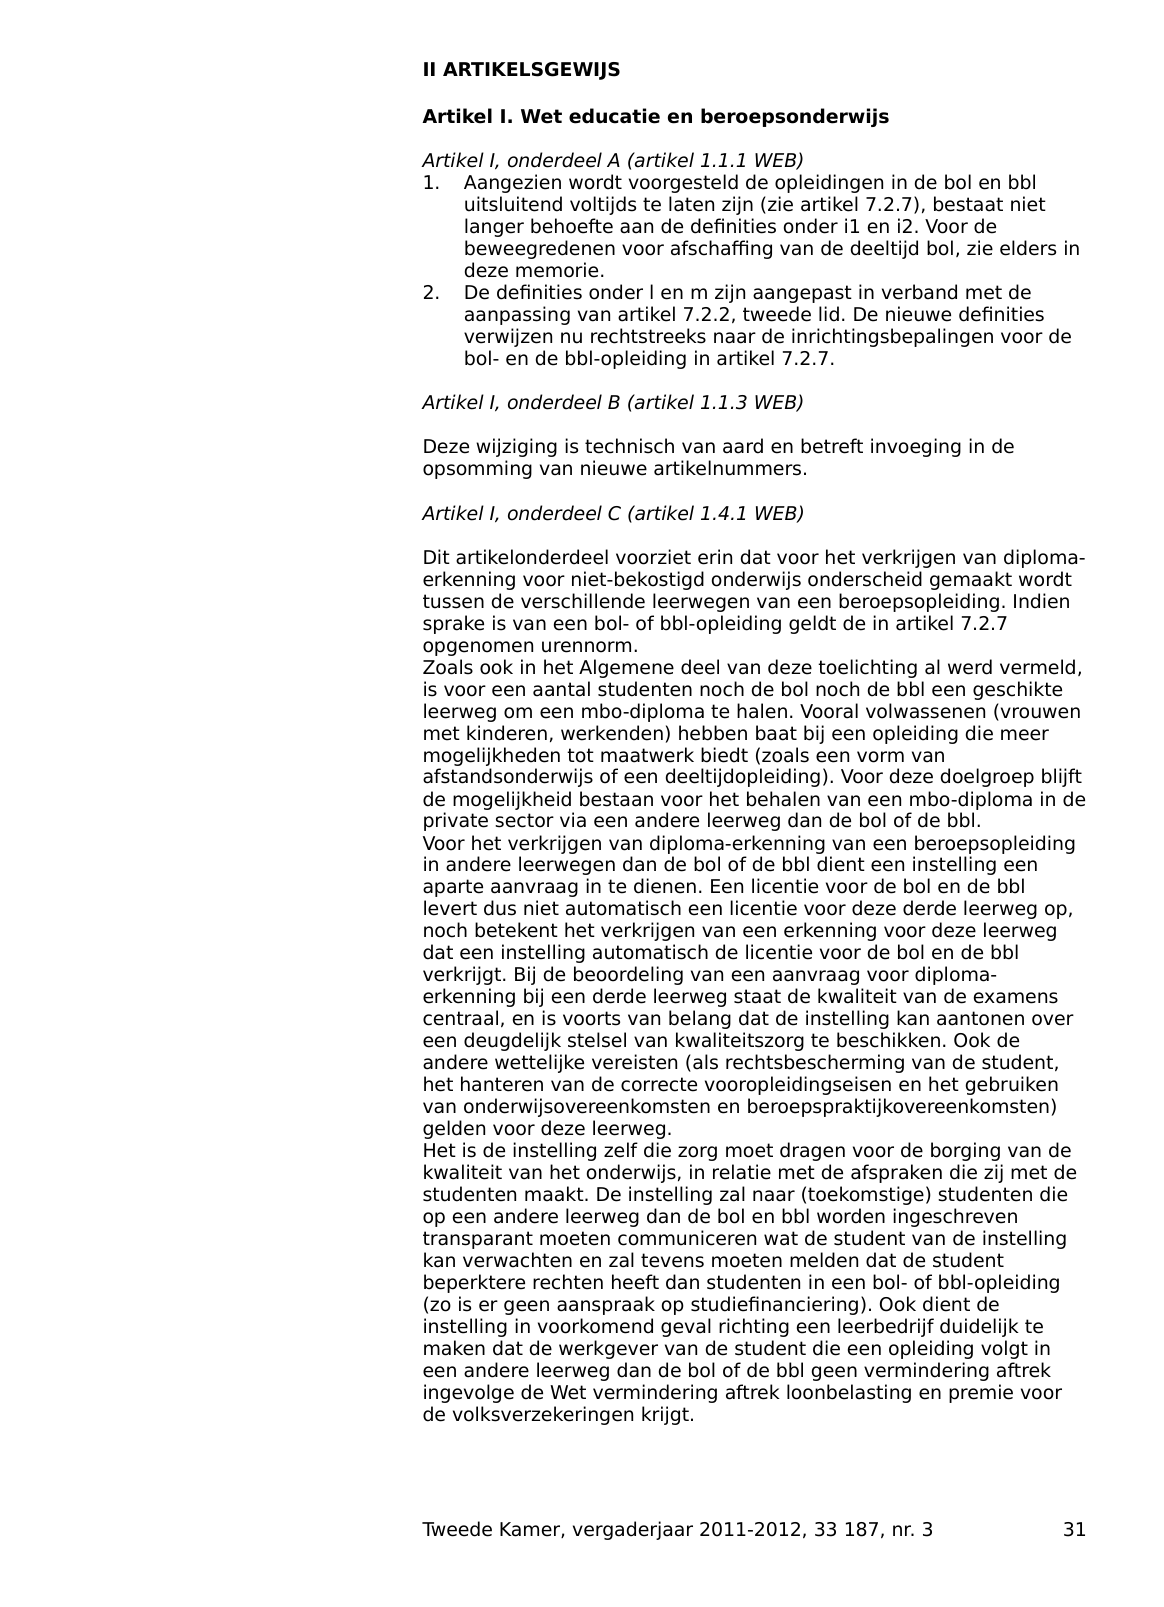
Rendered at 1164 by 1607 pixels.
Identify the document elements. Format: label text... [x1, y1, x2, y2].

text Deze wijziging is technisch van aard en betreft invoeging in de opsomming van nieuwe artikelnummers. [422, 436, 1087, 480]
text Dit artikelonderdeel voorziet erin dat voor het verkrijgen van diploma-erkenning voor niet-bekostigd onderwijs onderscheid gemaakt wordt tussen de verschillende leerwegen van een beroepsopleiding. Indien sprake is van een bol- of bbl-opleiding geldt de in artikel 7.2.7 opgenomen urennorm. [422, 547, 1087, 657]
text Het is de instelling zelf die zorg moet dragen voor de borging van de kwaliteit van het onderwijs, in relatie met de afspraken die zij met de studenten maakt. De instelling zal naar (toekomstige) studenten die op een andere leerweg dan de bol en bbl worden ingeschreven transparant moeten communiceren wat de student van de instelling kan verwachten en zal tevens moeten melden dat de student beperktere rechten heeft dan studenten in een bol- of bbl-opleiding (zo is er geen aanspraak op studiefinanciering). Ook dient de instelling in voorkomend geval richting een leerbedrijf duidelijk te maken dat de werkgever van de student die een opleiding volgt in een andere leerweg dan de bol of de bbl geen vermindering aftrek ingevolge de Wet vermindering aftrek loonbelasting en premie voor de volksverzekeringen krijgt. [422, 1140, 1087, 1426]
subtitle II ARTIKELSGEWIJS [422, 59, 1087, 81]
text Zoals ook in het Algemene deel van deze toelichting al werd vermeld, is voor een aantal studenten noch de bol noch de bbl een geschikte leerweg om een mbo-diploma te halen. Vooral volwassenen (vrouwen met kinderen, werkenden) hebben baat bij een opleiding die meer mogelijkheden tot maatwerk biedt (zoals een vorm van afstandsonderwijs of een deeltijdopleiding). Voor deze doelgroep blijft de mogelijkheid bestaan voor het behalen van een mbo-diploma in de private sector via een andere leerweg dan de bol of de bbl. [422, 657, 1087, 832]
subtitle Artikel I, onderdeel B (artikel 1.1.3 WEB) [422, 392, 1087, 414]
text 1. Aangezien wordt voorgesteld de opleidingen in de bol en bbl uitsluitend voltijds te laten zijn (zie artikel 7.2.7), bestaat niet langer behoefte aan de definities onder i1 en i2. Voor de beweegredenen voor afschaffing van de deeltijd bol, zie elders in deze memorie. [422, 172, 1087, 282]
text Voor het verkrijgen van diploma-erkenning van een beroepsopleiding in andere leerwegen dan de bol of de bbl dient een instelling een aparte aanvraag in te dienen. Een licentie voor de bol en de bbl levert dus niet automatisch een licentie voor deze derde leerweg op, noch betekent het verkrijgen van een erkenning voor deze leerweg dat een instelling automatisch de licentie voor de bol en de bbl verkrijgt. Bij de beoordeling van een aanvraag voor diploma-erkenning bij een derde leerweg staat de kwaliteit van de examens centraal, en is voorts van belang dat de instelling kan aantonen over een deugdelijk stelsel van kwaliteitszorg te beschikken. Ook de andere wettelijke vereisten (als rechtsbescherming van de student, het hanteren van de correcte vooropleidingseisen en het gebruiken van onderwijsovereenkomsten en beroepspraktijkovereenkomsten) gelden voor deze leerweg. [422, 832, 1087, 1140]
subtitle Artikel I. Wet educatie en beroepsonderwijs [422, 106, 1087, 128]
subtitle Artikel I, onderdeel A (artikel 1.1.1 WEB) [422, 150, 1087, 172]
text 2. De definities onder l en m zijn aangepast in verband met de aanpassing van artikel 7.2.2, tweede lid. De nieuwe definities verwijzen nu rechtstreeks naar de inrichtingsbepalingen voor de bol- en de bbl-opleiding in artikel 7.2.7. [422, 282, 1087, 370]
subtitle Artikel I, onderdeel C (artikel 1.4.1 WEB) [422, 502, 1087, 524]
